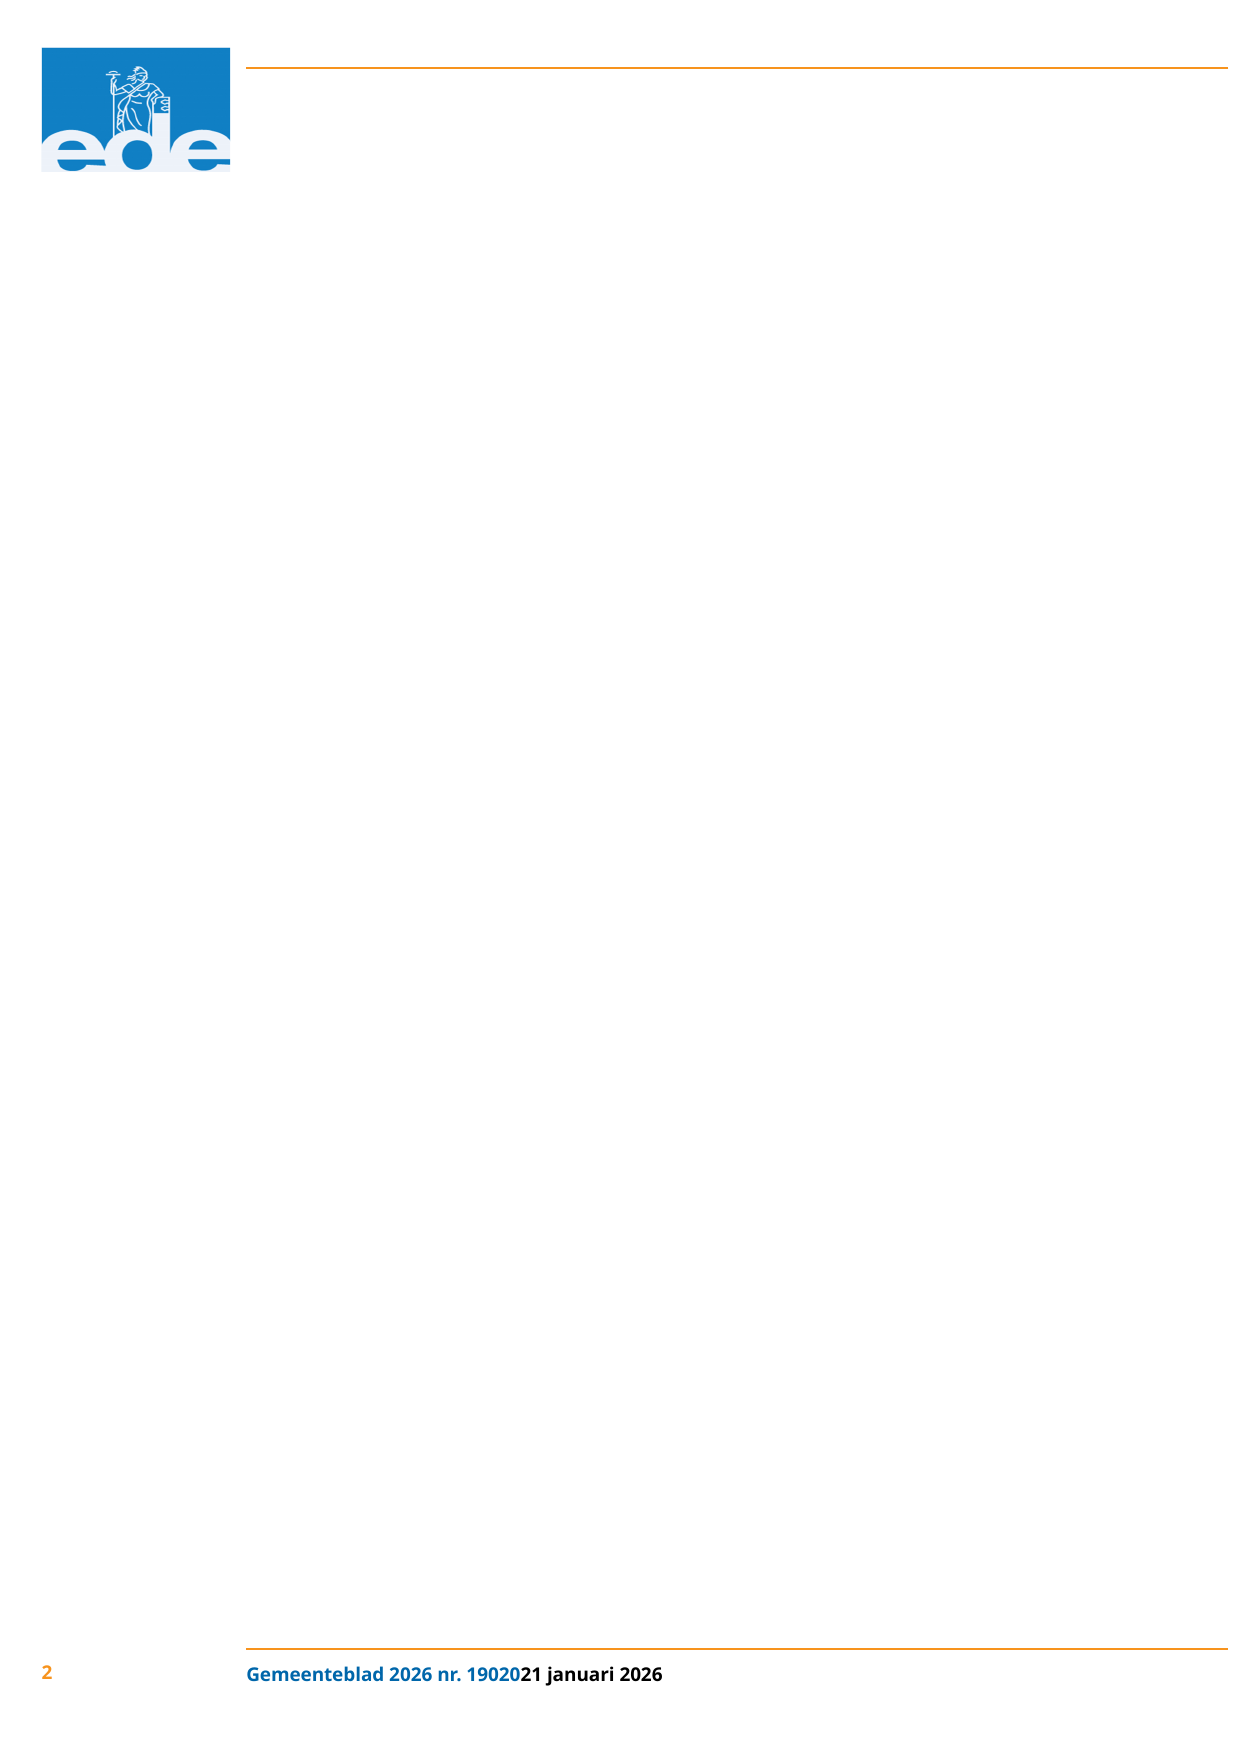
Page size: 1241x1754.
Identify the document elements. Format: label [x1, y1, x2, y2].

picture [41, 47, 231, 172]
